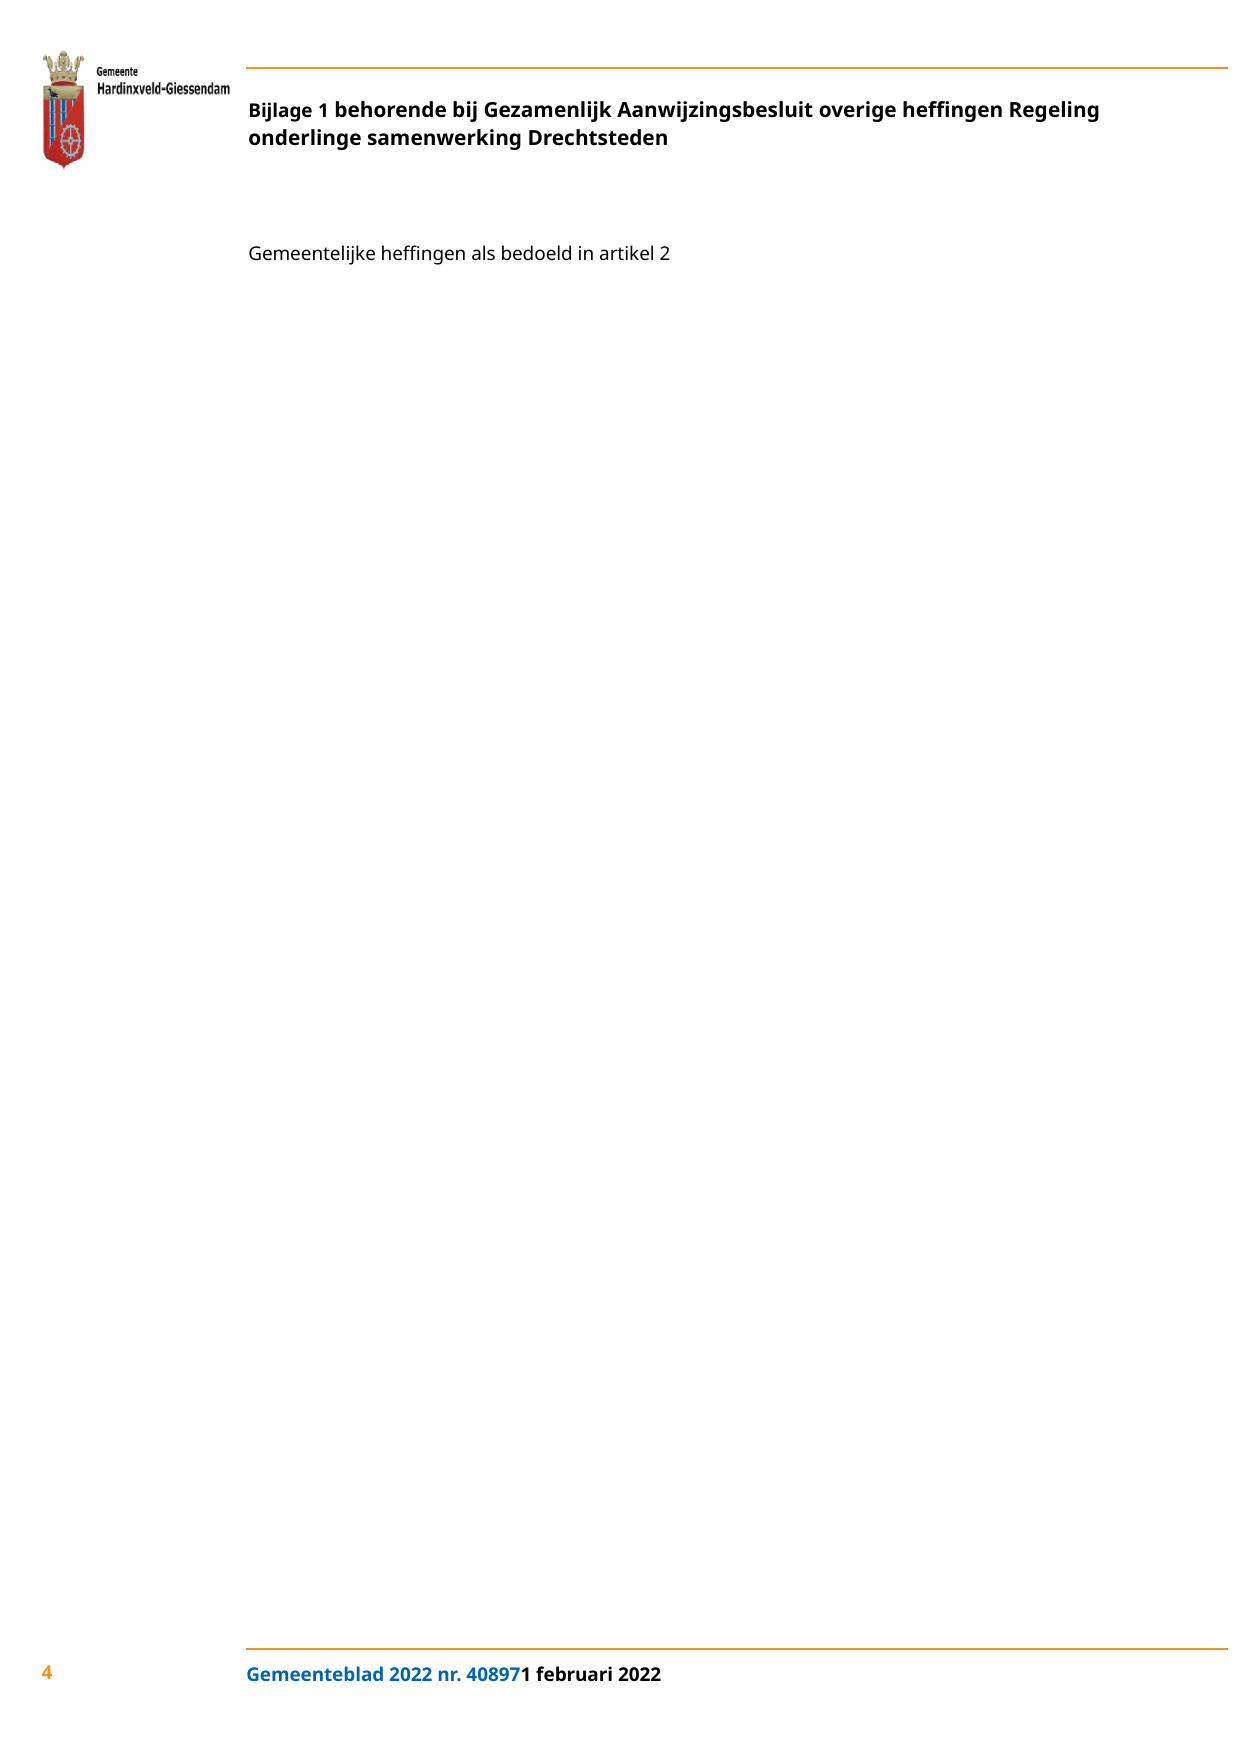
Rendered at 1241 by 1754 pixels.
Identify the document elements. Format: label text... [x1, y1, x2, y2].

picture [41, 47, 231, 172]
text Bijlage 1 behorende bij Gezamenlijk Aanwijzingsbesluit overige heffingen Regeling onderlinge samenwerking Drechtsteden [248, 95, 1152, 152]
text Gemeentelijke heffingen als bedoeld in artikel 2 [248, 241, 1152, 266]
